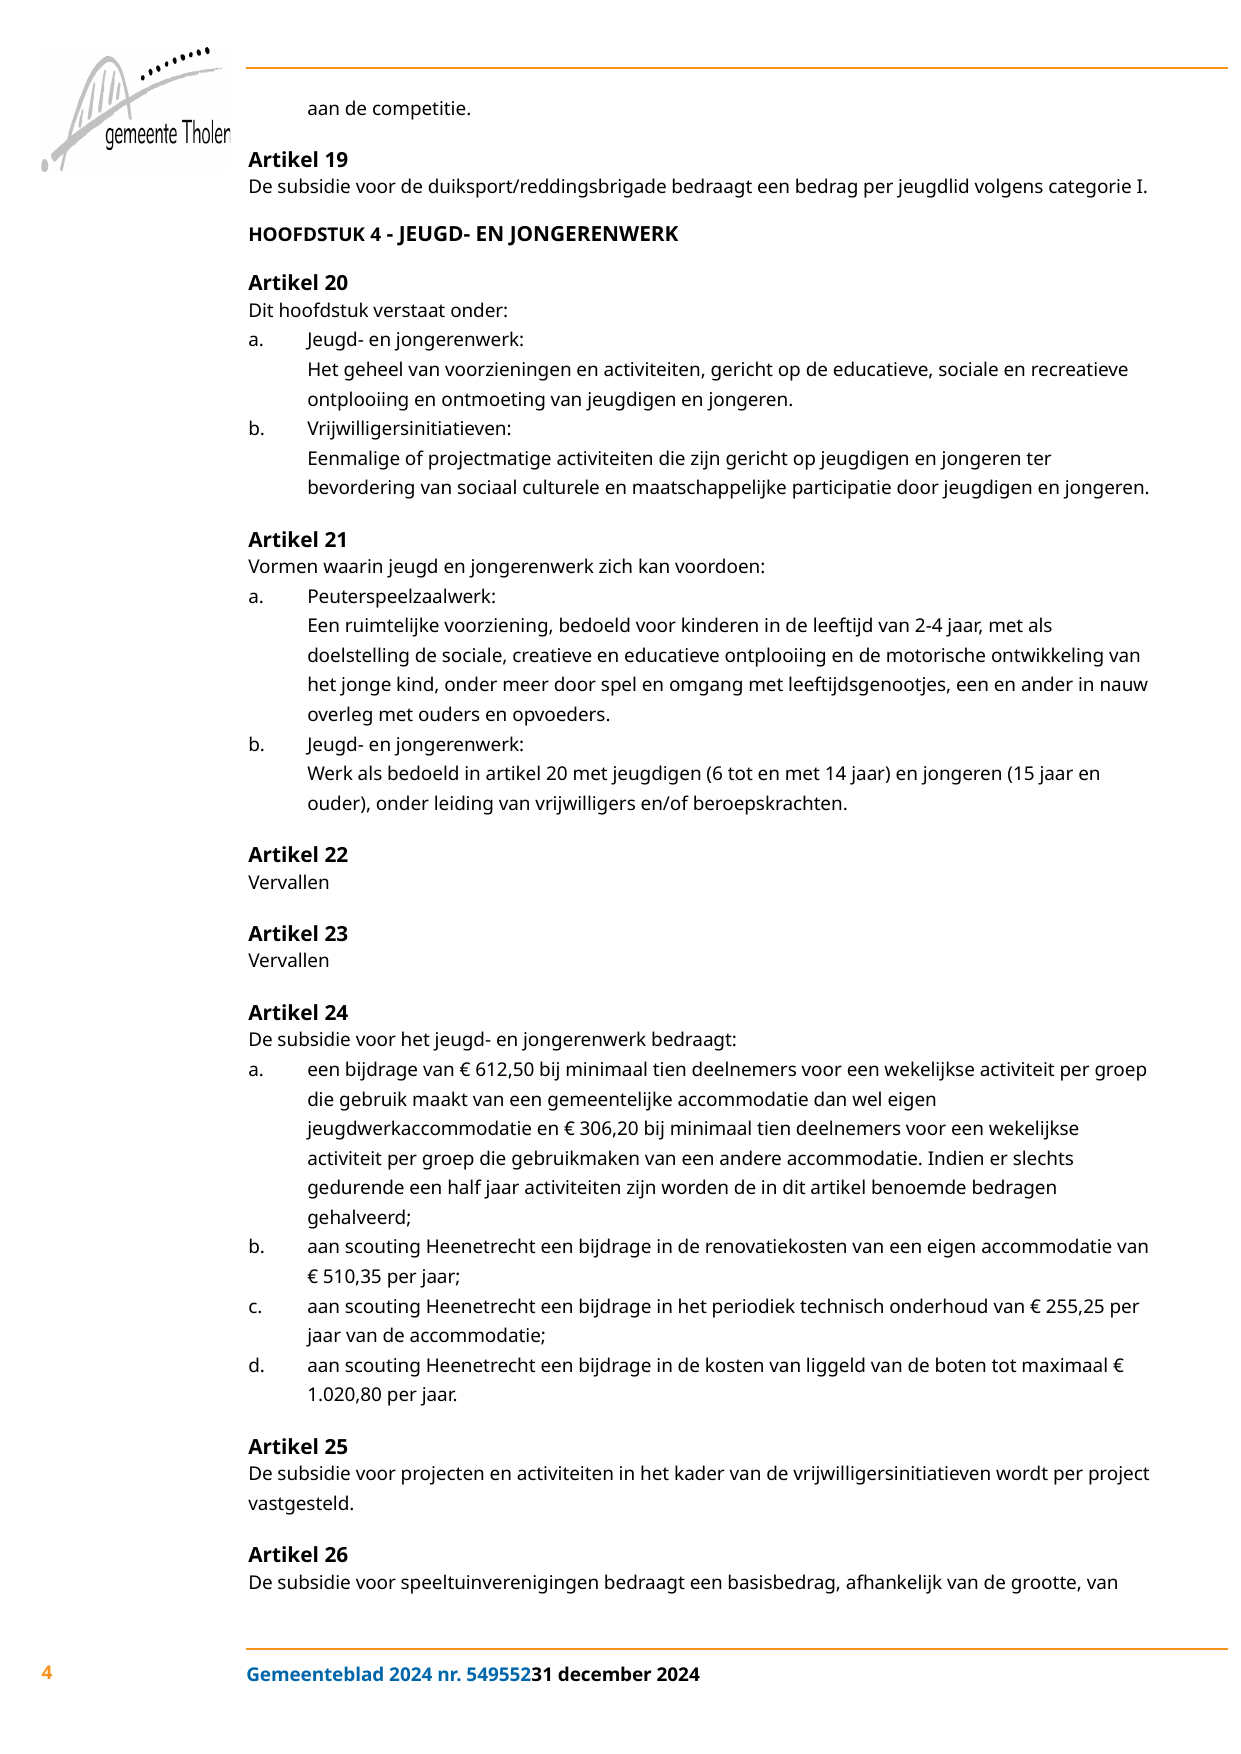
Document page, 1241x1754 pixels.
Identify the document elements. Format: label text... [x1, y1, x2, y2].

text Artikel 21 [248, 525, 1152, 553]
list Vrijwilligersinitiatieven: [248, 415, 1152, 441]
text Artikel 23 [248, 919, 1152, 948]
list Het geheel van voorzieningen en activiteiten, gericht op de educatieve, sociale en recreatieve ontplooiing en ontmoeting van jeugdigen en jongeren. [248, 356, 1152, 411]
picture [41, 47, 231, 172]
text Dit hoofdstuk verstaat onder: [248, 297, 1152, 323]
text De subsidie voor het jeugd- en jongerenwerk bedraagt: [248, 1027, 1152, 1052]
list aan scouting Heenetrecht een bijdrage in het periodiek technisch onderhoud van € 255,25 per jaar van de accommodatie; [248, 1293, 1152, 1348]
text Artikel 24 [248, 998, 1152, 1027]
list Jeugd- en jongerenwerk: [248, 327, 1152, 352]
list Werk als bedoeld in artikel 20 met jeugdigen (6 tot en met 14 jaar) en jongeren (15 jaar en ouder), onder leiding van vrijwilligers en/of beroepskrachten. [248, 760, 1152, 816]
text Artikel 25 [248, 1432, 1152, 1460]
list een bijdrage van € 612,50 bij minimaal tien deelnemers voor een wekelijkse activiteit per groep die gebruik maakt van een gemeentelijke accommodatie dan wel eigen jeugdwerkaccommodatie en € 306,20 bij minimaal tien deelnemers voor een wekelijkse activiteit per groep die gebruikmaken van een andere accommodatie. Indien er slechts gedurende een half jaar activiteiten zijn worden de in dit artikel benoemde bedragen gehalveerd; [248, 1056, 1152, 1230]
list Eenmalige of projectmatige activiteiten die zijn gericht op jeugdigen en jongeren ter bevordering van sociaal culturele en maatschappelijke participatie door jeugdigen en jongeren. [248, 445, 1152, 500]
text Artikel 26 [248, 1540, 1152, 1569]
text De subsidie voor projecten en activiteiten in het kader van de vrijwilligersinitiatieven wordt per project vastgesteld. [248, 1460, 1152, 1516]
list aan scouting Heenetrecht een bijdrage in de kosten van liggeld van de boten tot maximaal € 1.020,80 per jaar. [248, 1352, 1152, 1407]
text HOOFDSTUK 4 - JEUGD- EN JONGERENWERK [248, 219, 1152, 248]
text Vervallen [248, 948, 1152, 973]
list Peuterspeelzaalwerk: [248, 583, 1152, 609]
text De subsidie voor speeltuinverenigingen bedraagt een basisbedrag, afhankelijk van de grootte, van [248, 1569, 1152, 1594]
text Artikel 19 [248, 145, 1152, 174]
text Vervallen [248, 869, 1152, 894]
list aan de competitie. [248, 95, 1152, 121]
text De subsidie voor de duiksport/reddingsbrigade bedraagt een bedrag per jeugdlid volgens categorie I. [248, 174, 1152, 199]
list Jeugd- en jongerenwerk: [248, 731, 1152, 757]
list aan scouting Heenetrecht een bijdrage in de renovatiekosten van een eigen accommodatie van € 510,35 per jaar; [248, 1234, 1152, 1289]
text Artikel 20 [248, 268, 1152, 297]
text Artikel 22 [248, 840, 1152, 869]
text Vormen waarin jeugd en jongerenwerk zich kan voordoen: [248, 553, 1152, 579]
list Een ruimtelijke voorziening, bedoeld voor kinderen in de leeftijd van 2-4 jaar, met als doelstelling de sociale, creatieve en educatieve ontplooiing en de motorische ontwikkeling van het jonge kind, onder meer door spel en omgang met leeftijdsgenootjes, een en ander in nauw overleg met ouders en opvoeders. [248, 612, 1152, 727]
